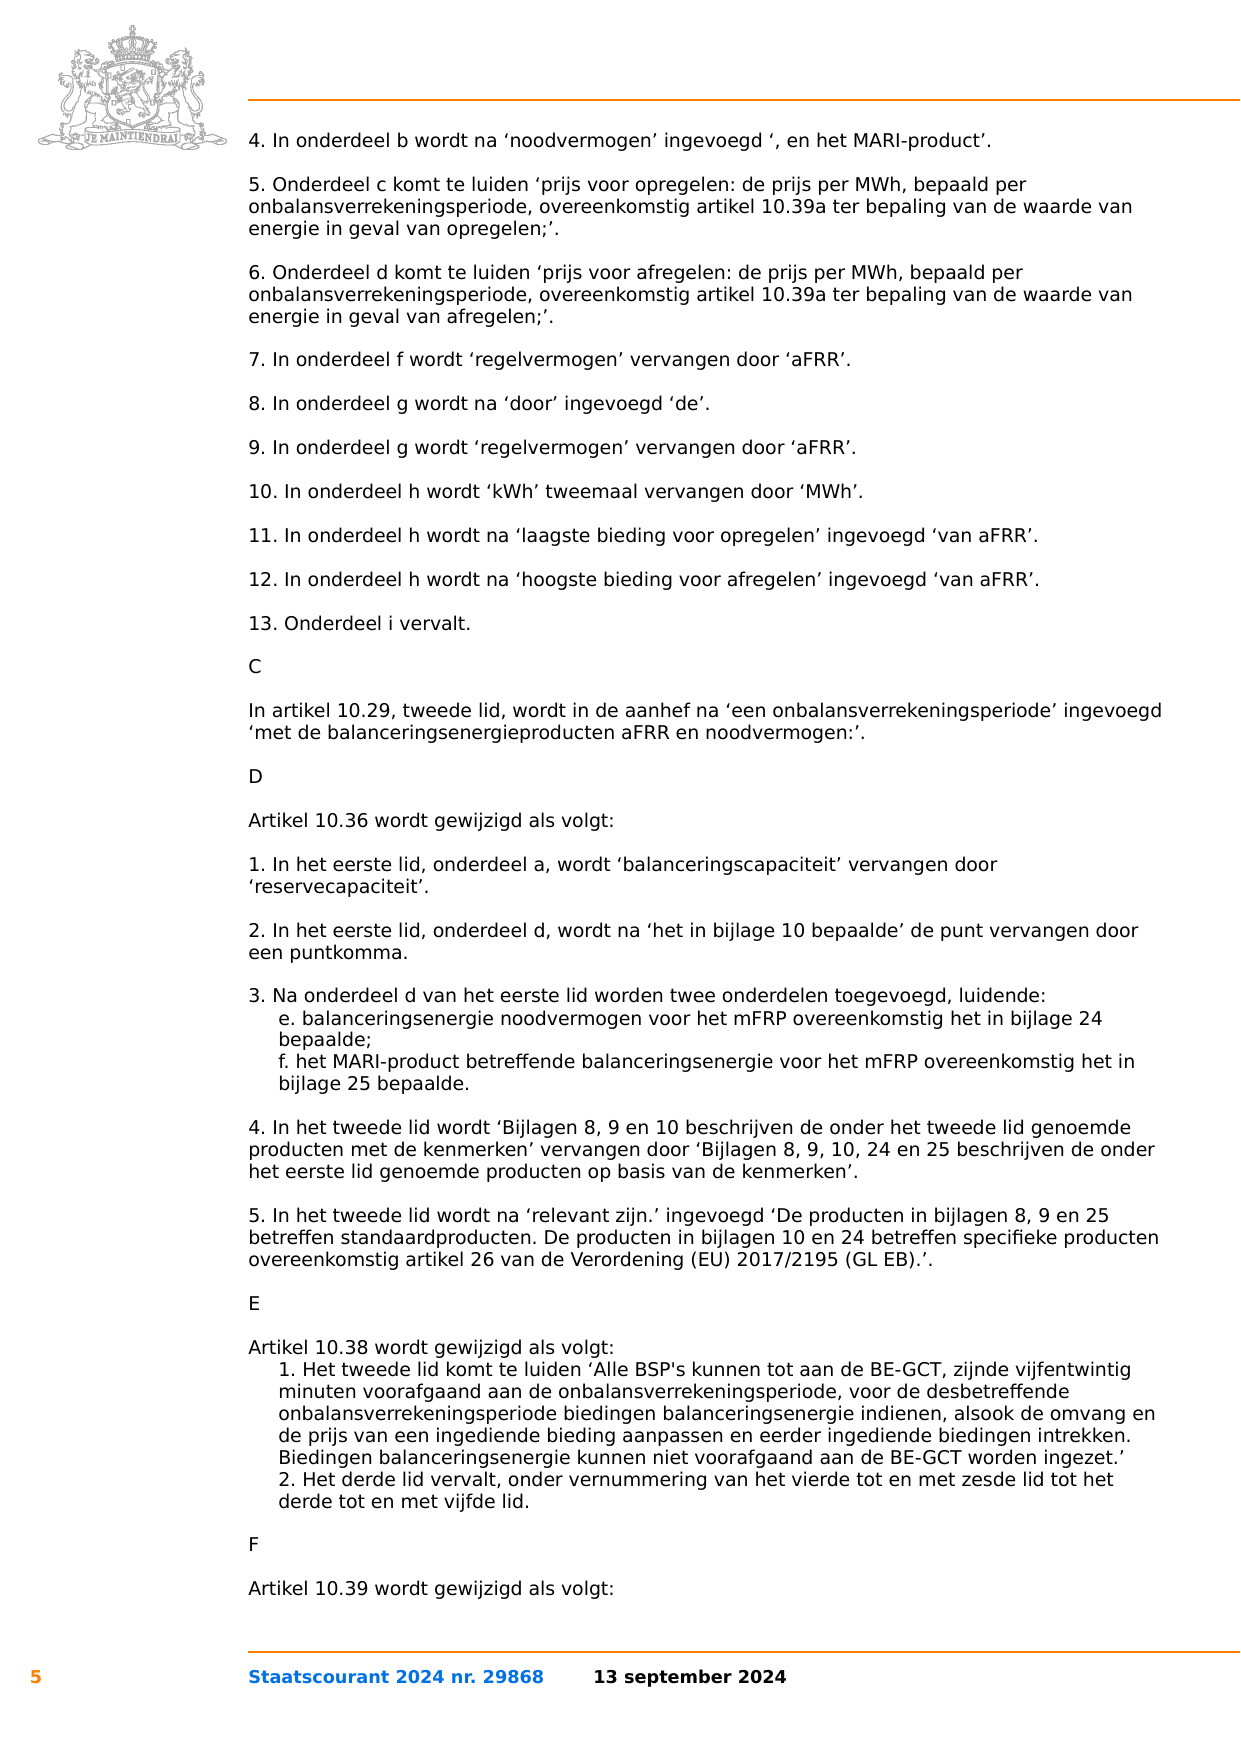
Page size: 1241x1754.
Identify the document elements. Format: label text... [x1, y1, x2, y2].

text 3. Na onderdeel d van het eerste lid worden twee onderdelen toegevoegd, luidende: [248, 985, 1163, 1007]
text 5. Onderdeel c komt te luiden ‘prijs voor opregelen: de prijs per MWh, bepaald per onbalansverrekeningsperiode, overeenkomstig artikel 10.39a ter bepaling van de waarde van energie in geval van opregelen;’. [248, 174, 1163, 240]
text 2. In het eerste lid, onderdeel d, wordt na ‘het in bijlage 10 bepaalde’ de punt vervangen door een puntkomma. [248, 919, 1163, 963]
text 13. Onderdeel i vervalt. [248, 612, 1163, 634]
text Artikel 10.39 wordt gewijzigd als volgt: [248, 1578, 1163, 1600]
text E [248, 1293, 1163, 1315]
text 1. Het tweede lid komt te luiden ‘Alle BSP's kunnen tot aan de BE-GCT, zijnde vijfentwintig minuten voorafgaand aan de onbalansverrekeningsperiode, voor de desbetreffende onbalansverrekeningsperiode biedingen balanceringsenergie indienen, alsook de omvang en de prijs van een ingediende bieding aanpassen en eerder ingediende biedingen intrekken. Biedingen balanceringsenergie kunnen niet voorafgaand aan de BE-GCT worden ingezet.’ [278, 1359, 1163, 1468]
text Artikel 10.38 wordt gewijzigd als volgt: [248, 1337, 1163, 1359]
text e. balanceringsenergie noodvermogen voor het mFRP overeenkomstig het in bijlage 24 bepaalde; [278, 1007, 1163, 1051]
text D [248, 766, 1163, 788]
text 12. In onderdeel h wordt na ‘hoogste bieding voor afregelen’ ingevoegd ‘van aFRR’. [248, 569, 1163, 591]
text 10. In onderdeel h wordt ‘kWh’ tweemaal vervangen door ‘MWh’. [248, 481, 1163, 503]
text 7. In onderdeel f wordt ‘regelvermogen’ vervangen door ‘aFRR’. [248, 349, 1163, 371]
text 4. In onderdeel b wordt na ‘noodvermogen’ ingevoegd ‘, en het MARI-product’. [248, 130, 1163, 152]
text 8. In onderdeel g wordt na ‘door’ ingevoegd ‘de’. [248, 393, 1163, 415]
text f. het MARI-product betreffende balanceringsenergie voor het mFRP overeenkomstig het in bijlage 25 bepaalde. [278, 1051, 1163, 1095]
text 4. In het tweede lid wordt ‘Bijlagen 8, 9 en 10 beschrijven de onder het tweede lid genoemde producten met de kenmerken’ vervangen door ‘Bijlagen 8, 9, 10, 24 en 25 beschrijven de onder het eerste lid genoemde producten op basis van de kenmerken’. [248, 1117, 1163, 1183]
text 11. In onderdeel h wordt na ‘laagste bieding voor opregelen’ ingevoegd ‘van aFRR’. [248, 525, 1163, 547]
text 1. In het eerste lid, onderdeel a, wordt ‘balanceringscapaciteit’ vervangen door ‘reservecapaciteit’. [248, 854, 1163, 898]
text Artikel 10.36 wordt gewijzigd als volgt: [248, 810, 1163, 832]
text 5. In het tweede lid wordt na ‘relevant zijn.’ ingevoegd ‘De producten in bijlagen 8, 9 en 25 betreffen standaardproducten. De producten in bijlagen 10 en 24 betreffen specifieke producten overeenkomstig artikel 26 van de Verordening (EU) 2017/2195 (GL EB).’. [248, 1205, 1163, 1271]
text 9. In onderdeel g wordt ‘regelvermogen’ vervangen door ‘aFRR’. [248, 437, 1163, 459]
text 2. Het derde lid vervalt, onder vernummering van het vierde tot en met zesde lid tot het derde tot en met vijfde lid. [278, 1468, 1163, 1512]
text In artikel 10.29, tweede lid, wordt in de aanhef na ‘een onbalansverrekeningsperiode’ ingevoegd ‘met de balanceringsenergieproducten aFRR en noodvermogen:’. [248, 700, 1163, 744]
text C [248, 656, 1163, 678]
text F [248, 1534, 1163, 1556]
picture [38, 25, 227, 150]
text 6. Onderdeel d komt te luiden ‘prijs voor afregelen: de prijs per MWh, bepaald per onbalansverrekeningsperiode, overeenkomstig artikel 10.39a ter bepaling van de waarde van energie in geval van afregelen;’. [248, 262, 1163, 327]
